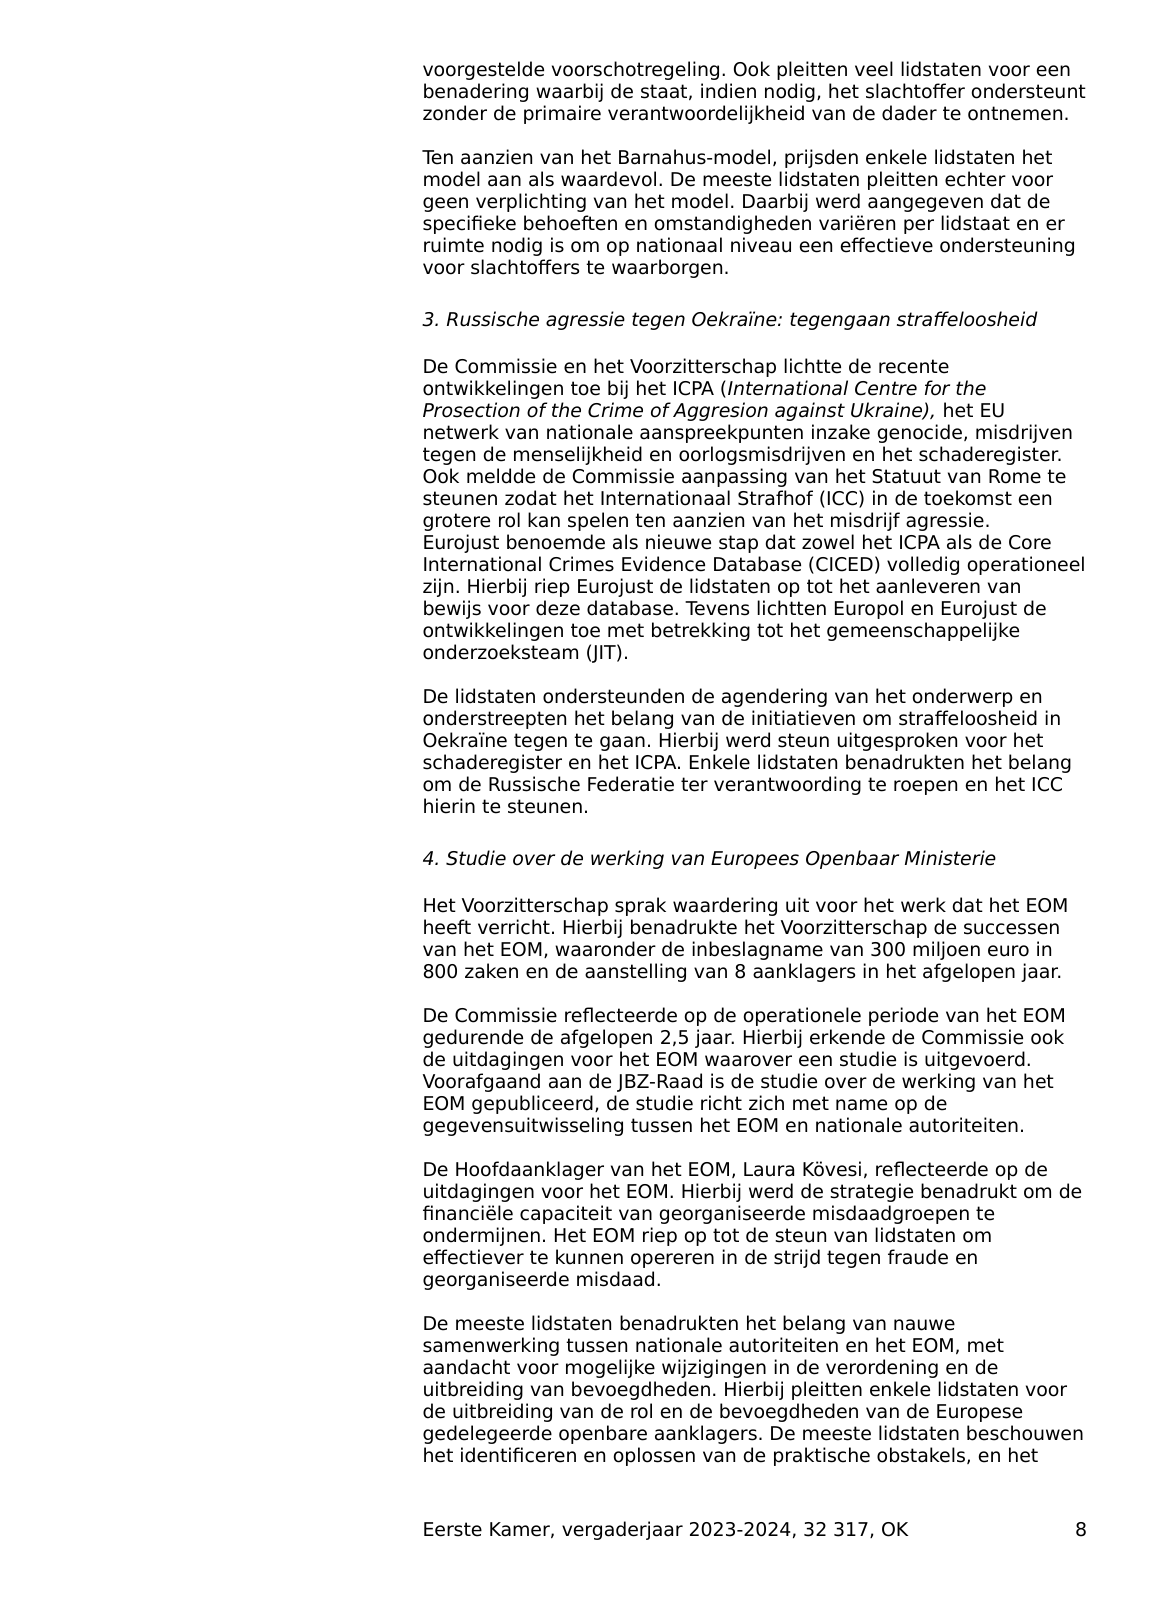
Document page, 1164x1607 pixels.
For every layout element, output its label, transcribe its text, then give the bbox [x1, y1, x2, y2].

text voorgestelde voorschotregeling. Ook pleitten veel lidstaten voor een benadering waarbij de staat, indien nodig, het slachtoffer ondersteunt zonder de primaire verantwoordelijkheid van de dader te ontnemen. [422, 59, 1087, 125]
text Ten aanzien van het Barnahus-model, prijsden enkele lidstaten het model aan als waardevol. De meeste lidstaten pleitten echter voor geen verplichting van het model. Daarbij werd aangegeven dat de specifieke behoeften en omstandigheden variëren per lidstaat en er ruimte nodig is om op nationaal niveau een effectieve ondersteuning voor slachtoffers te waarborgen. [422, 147, 1087, 279]
text Het Voorzitterschap sprak waardering uit voor het werk dat het EOM heeft verricht. Hierbij benadrukte het Voorzitterschap de successen van het EOM, waaronder de inbeslagname van 300 miljoen euro in 800 zaken en de aanstelling van 8 aanklagers in het afgelopen jaar. [422, 895, 1087, 983]
text De Commissie reflecteerde op de operationele periode van het EOM gedurende de afgelopen 2,5 jaar. Hierbij erkende de Commissie ook de uitdagingen voor het EOM waarover een studie is uitgevoerd. Voorafgaand aan de JBZ-Raad is de studie over de werking van het EOM gepubliceerd, de studie richt zich met name op de gegevensuitwisseling tussen het EOM en nationale autoriteiten. [422, 1005, 1087, 1137]
subtitle 3. Russische agressie tegen Oekraïne: tegengaan straffeloosheid [422, 309, 1087, 331]
text De Commissie en het Voorzitterschap lichtte de recente ontwikkelingen toe bij het ICPA (International Centre for the Prosection of the Crime of Aggresion against Ukraine), het EU netwerk van nationale aanspreekpunten inzake genocide, misdrijven tegen de menselijkheid en oorlogsmisdrijven en het schaderegister. Ook meldde de Commissie aanpassing van het Statuut van Rome te steunen zodat het Internationaal Strafhof (ICC) in de toekomst een grotere rol kan spelen ten aanzien van het misdrijf agressie. [422, 356, 1087, 532]
text De Hoofdaanklager van het EOM, Laura Kövesi, reflecteerde op de uitdagingen voor het EOM. Hierbij werd de strategie benadrukt om de financiële capaciteit van georganiseerde misdaadgroepen te ondermijnen. Het EOM riep op tot de steun van lidstaten om effectiever te kunnen opereren in de strijd tegen fraude en georganiseerde misdaad. [422, 1159, 1087, 1291]
text De meeste lidstaten benadrukten het belang van nauwe samenwerking tussen nationale autoriteiten en het EOM, met aandacht voor mogelijke wijzigingen in de verordening en de uitbreiding van bevoegdheden. Hierbij pleitten enkele lidstaten voor de uitbreiding van de rol en de bevoegdheden van de Europese gedelegeerde openbare aanklagers. De meeste lidstaten beschouwen het identificeren en oplossen van de praktische obstakels, en het [422, 1313, 1087, 1467]
subtitle 4. Studie over de werking van Europees Openbaar Ministerie [422, 848, 1087, 870]
text De lidstaten ondersteunden de agendering van het onderwerp en onderstreepten het belang van de initiatieven om straffeloosheid in Oekraïne tegen te gaan. Hierbij werd steun uitgesproken voor het schaderegister en het ICPA. Enkele lidstaten benadrukten het belang om de Russische Federatie ter verantwoording te roepen en het ICC hierin te steunen. [422, 686, 1087, 818]
text Eurojust benoemde als nieuwe stap dat zowel het ICPA als de Core International Crimes Evidence Database (CICED) volledig operationeel zijn. Hierbij riep Eurojust de lidstaten op tot het aanleveren van bewijs voor deze database. Tevens lichtten Europol en Eurojust de ontwikkelingen toe met betrekking tot het gemeenschappelijke onderzoeksteam (JIT). [422, 532, 1087, 664]
